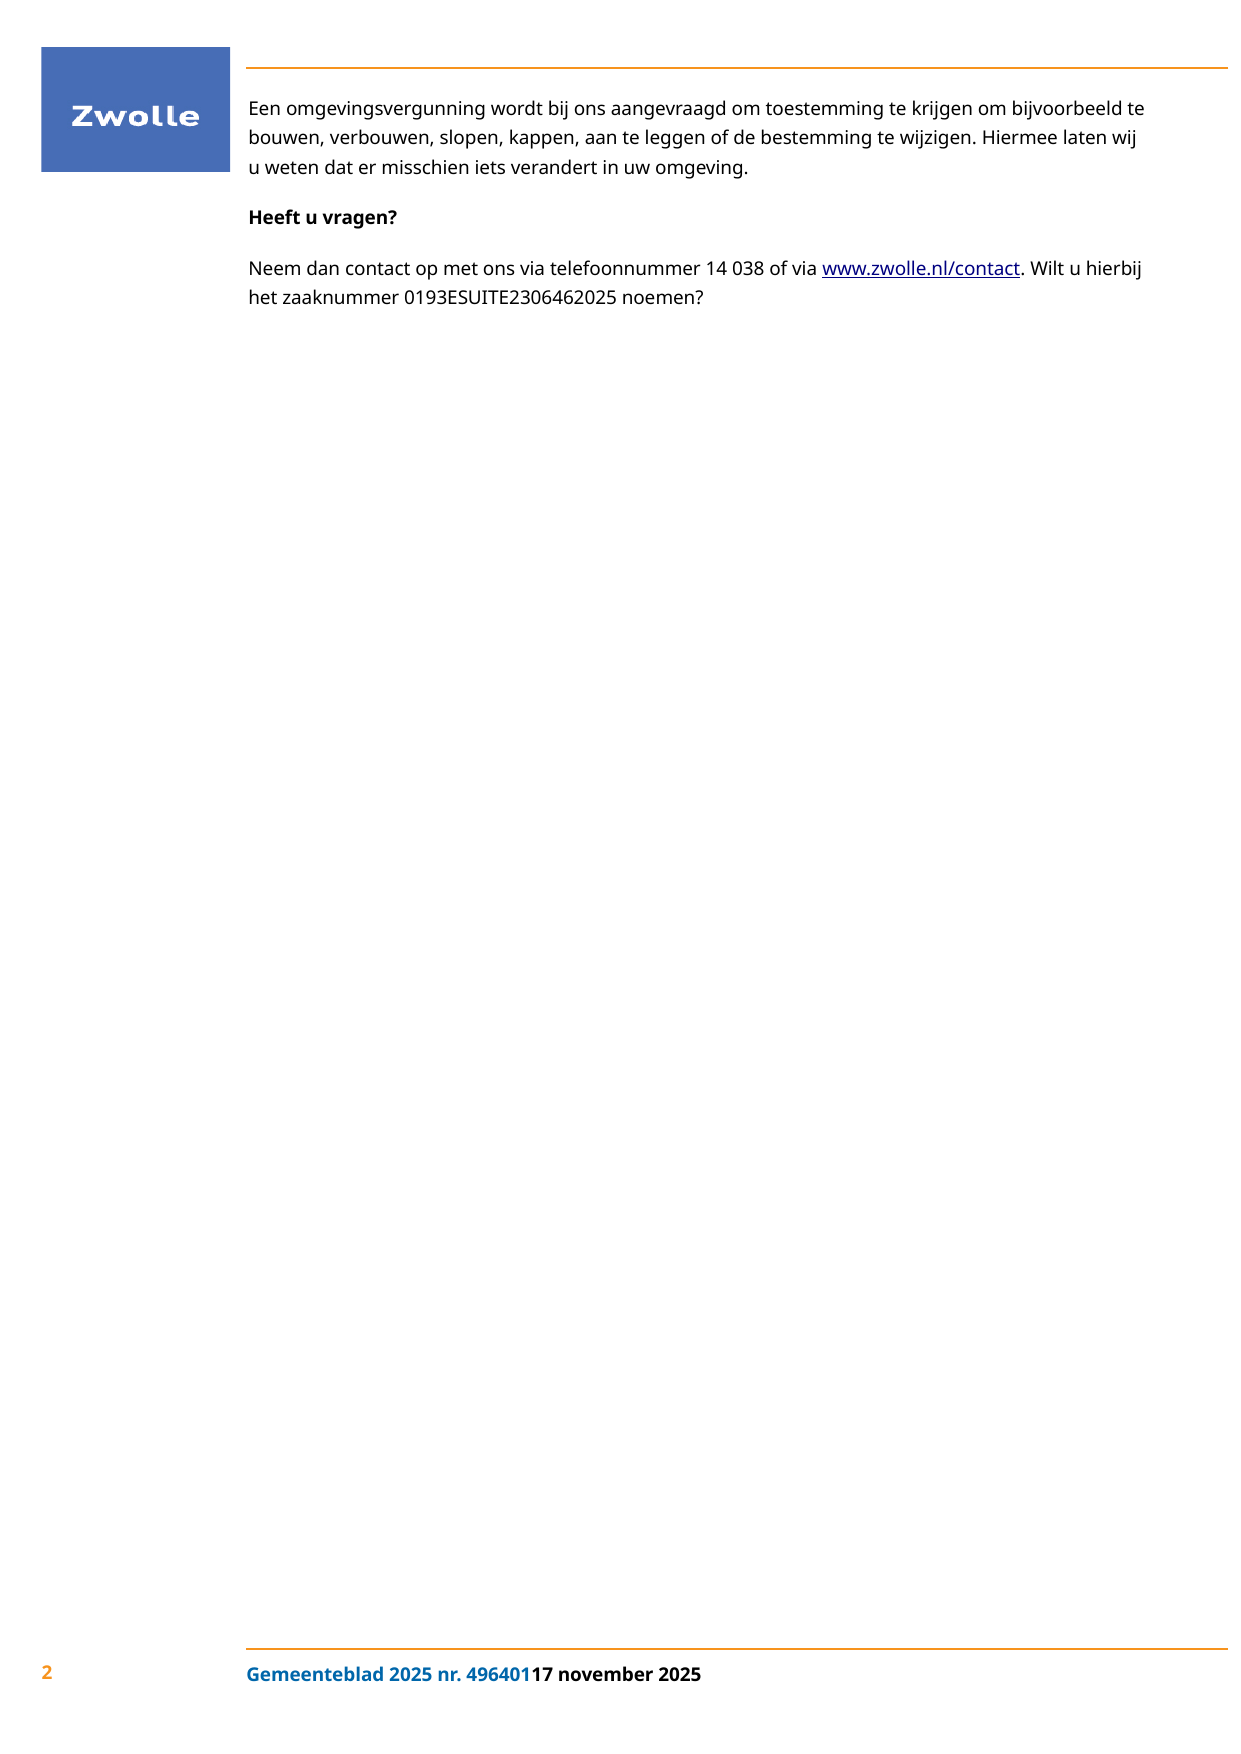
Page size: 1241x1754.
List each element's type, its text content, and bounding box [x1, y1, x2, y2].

text Neem dan contact op met ons via telefoonnummer 14 038 of via www.zwolle.nl/contact. Wilt u hierbij het zaaknummer 0193ESUITE2306462025 noemen? [248, 255, 1152, 310]
text Heeft u vragen? [248, 204, 1152, 230]
text Een omgevingsvergunning wordt bij ons aangevraagd om toestemming te krijgen om bijvoorbeeld te bouwen, verbouwen, slopen, kappen, aan te leggen of de bestemming te wijzigen. Hiermee laten wij u weten dat er misschien iets verandert in uw omgeving. [248, 95, 1152, 180]
picture [41, 47, 231, 172]
